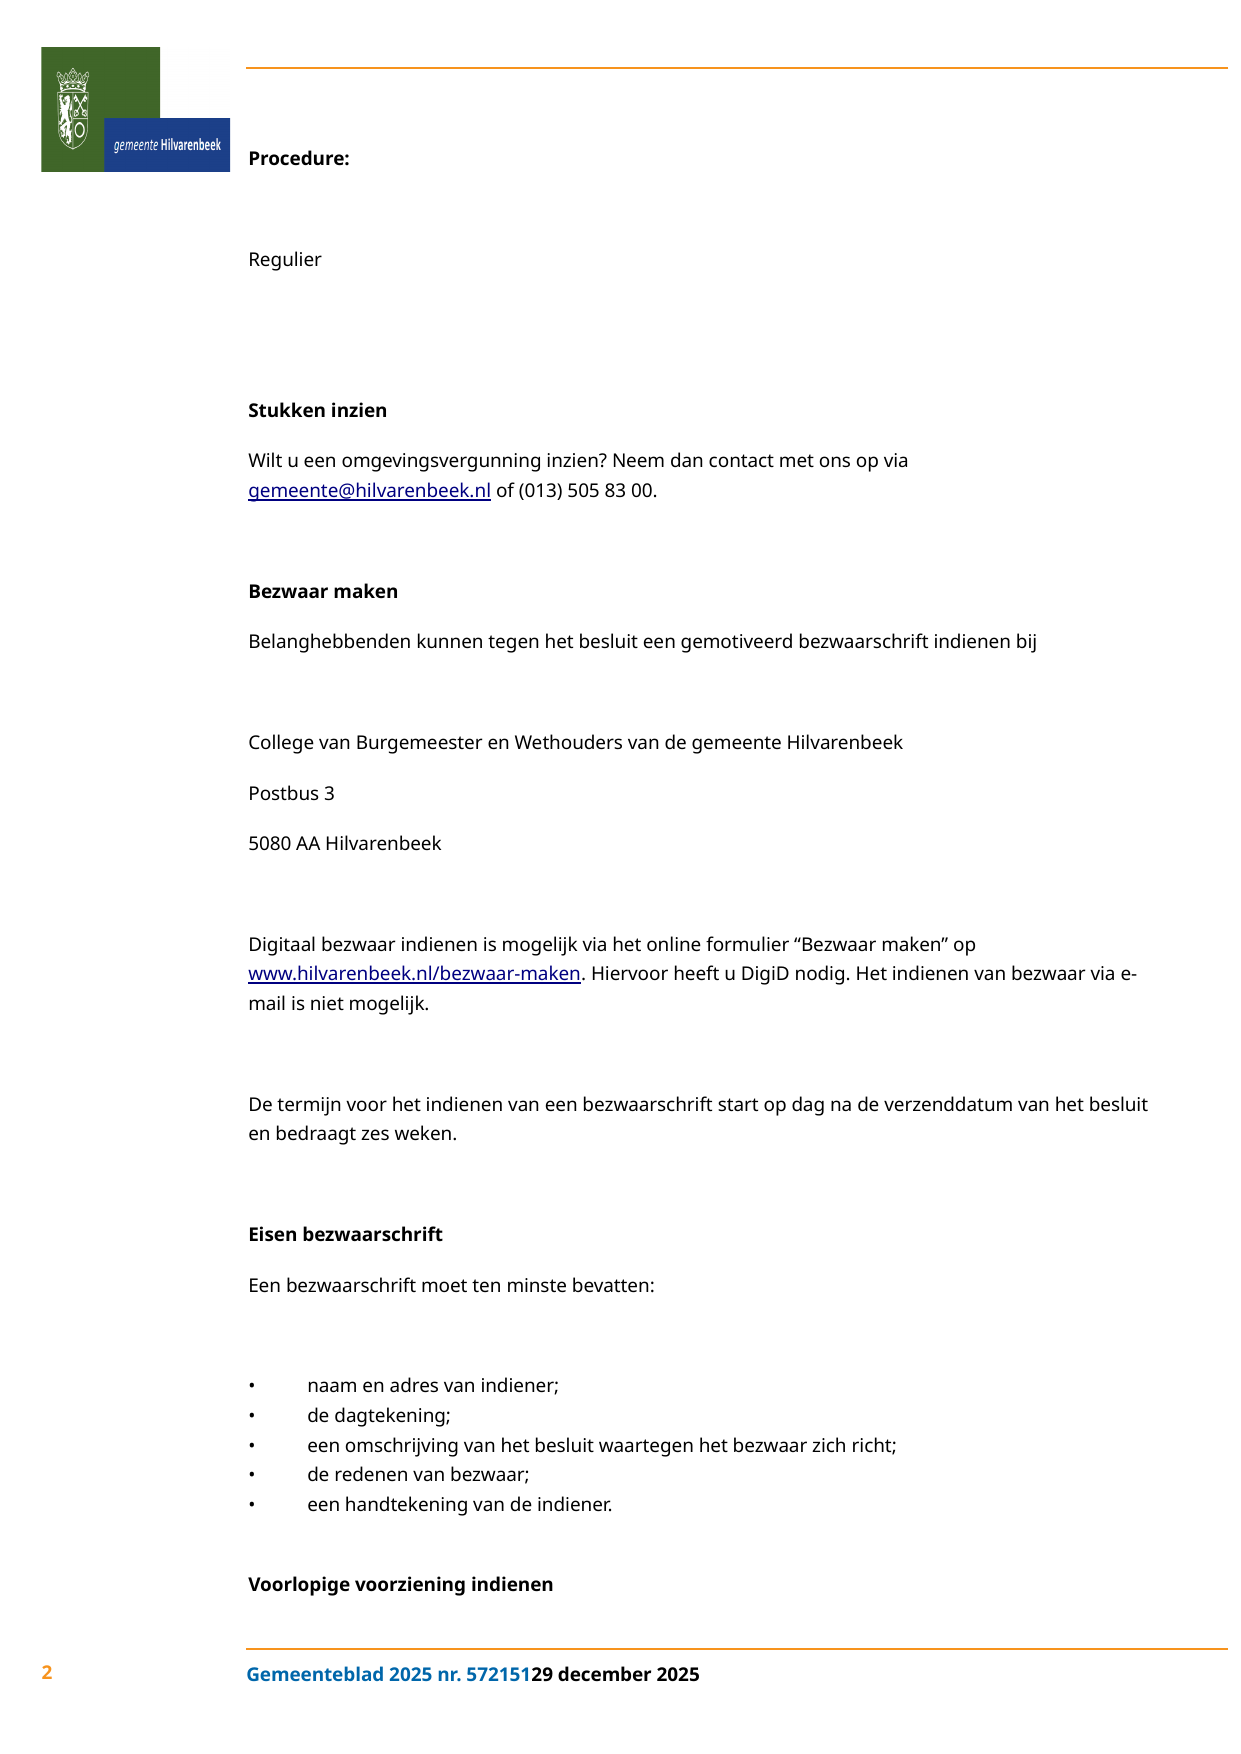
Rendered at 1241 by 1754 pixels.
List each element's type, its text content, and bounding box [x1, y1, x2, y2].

list naam en adres van indiener; [248, 1373, 1152, 1398]
text 5080 AA Hilvarenbeek [248, 830, 1152, 856]
text Wilt u een omgevingsvergunning inzien? Neem dan contact met ons op via gemeente@hilvarenbeek.nl of (013) 505 83 00. [248, 448, 1152, 503]
text Bezwaar maken [248, 578, 1152, 604]
text Digitaal bezwaar indienen is mogelijk via het online formulier “Bezwaar maken” op www.hilvarenbeek.nl/bezwaar-maken. Hiervoor heeft u DigiD nodig. Het indienen van bezwaar via e-mail is niet mogelijk. [248, 931, 1152, 1016]
text Voorlopige voorziening indienen [248, 1571, 1152, 1597]
list een handtekening van de indiener. [248, 1491, 1152, 1517]
text Eisen bezwaarschrift [248, 1221, 1152, 1247]
list de redenen van bezwaar; [248, 1461, 1152, 1487]
text Stukken inzien [248, 397, 1152, 423]
list de dagtekening; [248, 1402, 1152, 1428]
text De termijn voor het indienen van een bezwaarschrift start op dag na de verzenddatum van het besluit en bedraagt zes weken. [248, 1091, 1152, 1146]
text Postbus 3 [248, 780, 1152, 806]
text Belanghebbenden kunnen tegen het besluit een gemotiveerd bezwaarschrift indienen bij [248, 628, 1152, 654]
text College van Burgemeester en Wethouders van de gemeente Hilvarenbeek [248, 729, 1152, 755]
text Procedure: [248, 145, 1152, 171]
picture [41, 47, 231, 172]
text Regulier [248, 246, 1152, 272]
list een omschrijving van het besluit waartegen het bezwaar zich richt; [248, 1432, 1152, 1458]
text Een bezwaarschrift moet ten minste bevatten: [248, 1272, 1152, 1298]
